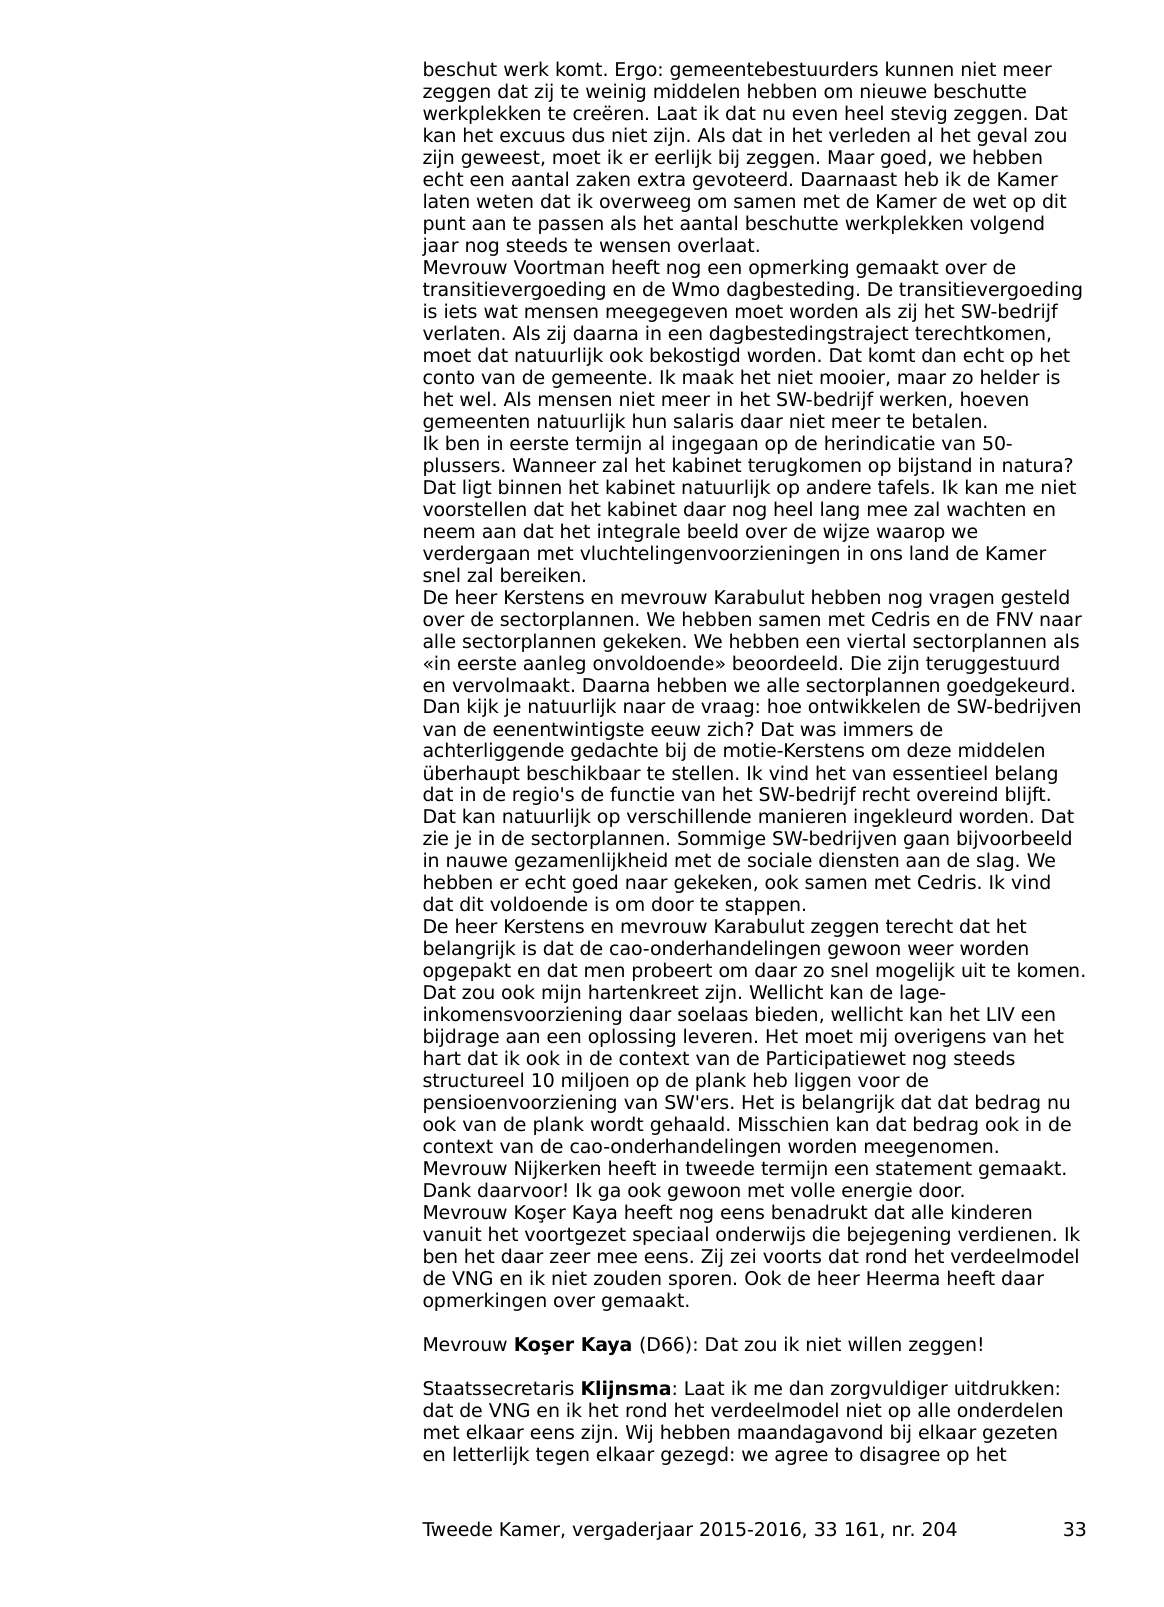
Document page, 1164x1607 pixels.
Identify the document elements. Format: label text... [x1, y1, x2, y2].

text De heer Kerstens en mevrouw Karabulut zeggen terecht dat het belangrijk is dat de cao-onderhandelingen gewoon weer worden opgepakt en dat men probeert om daar zo snel mogelijk uit te komen. Dat zou ook mijn hartenkreet zijn. Wellicht kan de lage-inkomensvoorziening daar soelaas bieden, wellicht kan het LIV een bijdrage aan een oplossing leveren. Het moet mij overigens van het hart dat ik ook in de context van de Participatiewet nog steeds structureel 10 miljoen op de plank heb liggen voor de pensioenvoorziening van SW'ers. Het is belangrijk dat dat bedrag nu ook van de plank wordt gehaald. Misschien kan dat bedrag ook in de context van de cao-onderhandelingen worden meegenomen. [422, 916, 1087, 1158]
text Mevrouw Nijkerken heeft in tweede termijn een statement gemaakt. Dank daarvoor! Ik ga ook gewoon met volle energie door. [422, 1158, 1087, 1202]
text Ik ben in eerste termijn al ingegaan op de herindicatie van 50-plussers. Wanneer zal het kabinet terugkomen op bijstand in natura? Dat ligt binnen het kabinet natuurlijk op andere tafels. Ik kan me niet voorstellen dat het kabinet daar nog heel lang mee zal wachten en neem aan dat het integrale beeld over de wijze waarop we verdergaan met vluchtelingenvoorzieningen in ons land de Kamer snel zal bereiken. [422, 433, 1087, 587]
text Mevrouw Koşer Kaya (D66): Dat zou ik niet willen zeggen! [422, 1334, 1087, 1356]
text beschut werk komt. Ergo: gemeentebestuurders kunnen niet meer zeggen dat zij te weinig middelen hebben om nieuwe beschutte werkplekken te creëren. Laat ik dat nu even heel stevig zeggen. Dat kan het excuus dus niet zijn. Als dat in het verleden al het geval zou zijn geweest, moet ik er eerlijk bij zeggen. Maar goed, we hebben echt een aantal zaken extra gevoteerd. Daarnaast heb ik de Kamer laten weten dat ik overweeg om samen met de Kamer de wet op dit punt aan te passen als het aantal beschutte werkplekken volgend jaar nog steeds te wensen overlaat. [422, 59, 1087, 257]
text De heer Kerstens en mevrouw Karabulut hebben nog vragen gesteld over de sectorplannen. We hebben samen met Cedris en de FNV naar alle sectorplannen gekeken. We hebben een viertal sectorplannen als «in eerste aanleg onvoldoende» beoordeeld. Die zijn teruggestuurd en vervolmaakt. Daarna hebben we alle sectorplannen goedgekeurd. Dan kijk je natuurlijk naar de vraag: hoe ontwikkelen de SW-bedrijven van de eenentwintigste eeuw zich? Dat was immers de achterliggende gedachte bij de motie-Kerstens om deze middelen überhaupt beschikbaar te stellen. Ik vind het van essentieel belang dat in de regio's de functie van het SW-bedrijf recht overeind blijft. Dat kan natuurlijk op verschillende manieren ingekleurd worden. Dat zie je in de sectorplannen. Sommige SW-bedrijven gaan bijvoorbeeld in nauwe gezamenlijkheid met de sociale diensten aan de slag. We hebben er echt goed naar gekeken, ook samen met Cedris. Ik vind dat dit voldoende is om door te stappen. [422, 587, 1087, 916]
text Mevrouw Koşer Kaya heeft nog eens benadrukt dat alle kinderen vanuit het voortgezet speciaal onderwijs die bejegening verdienen. Ik ben het daar zeer mee eens. Zij zei voorts dat rond het verdeelmodel de VNG en ik niet zouden sporen. Ook de heer Heerma heeft daar opmerkingen over gemaakt. [422, 1202, 1087, 1312]
text Staatssecretaris Klijnsma: Laat ik me dan zorgvuldiger uitdrukken: dat de VNG en ik het rond het verdeelmodel niet op alle onderdelen met elkaar eens zijn. Wij hebben maandagavond bij elkaar gezeten en letterlijk tegen elkaar gezegd: we agree to disagree op het [422, 1378, 1087, 1466]
text Mevrouw Voortman heeft nog een opmerking gemaakt over de transitievergoeding en de Wmo dagbesteding. De transitievergoeding is iets wat mensen meegegeven moet worden als zij het SW-bedrijf verlaten. Als zij daarna in een dagbestedingstraject terechtkomen, moet dat natuurlijk ook bekostigd worden. Dat komt dan echt op het conto van de gemeente. Ik maak het niet mooier, maar zo helder is het wel. Als mensen niet meer in het SW-bedrijf werken, hoeven gemeenten natuurlijk hun salaris daar niet meer te betalen. [422, 257, 1087, 433]
